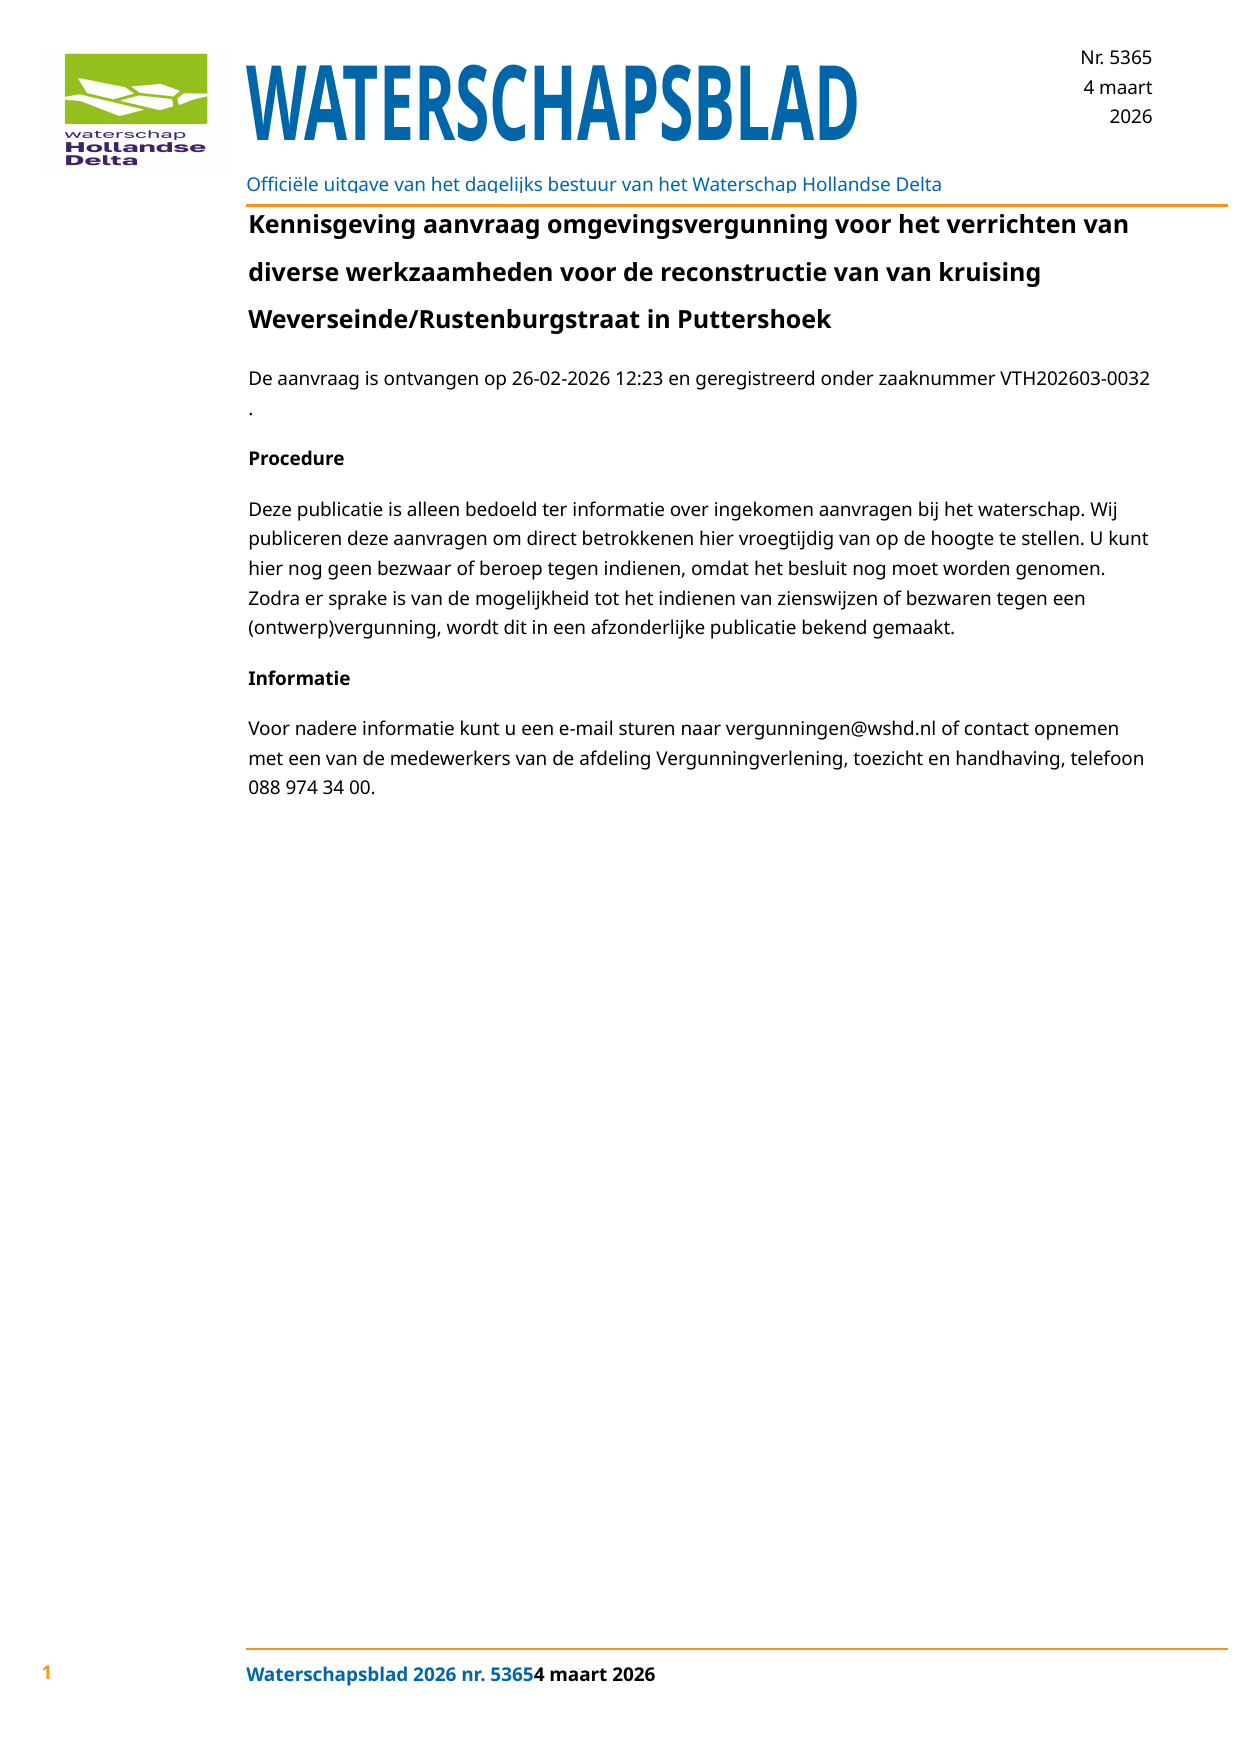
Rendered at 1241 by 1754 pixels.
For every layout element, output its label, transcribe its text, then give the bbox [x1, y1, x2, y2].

text Deze publicatie is alleen bedoeld ter informatie over ingekomen aanvragen bij het waterschap. Wij publiceren deze aanvragen om direct betrokkenen hier vroegtijdig van op de hoogte te stellen. U kunt hier nog geen bezwaar of beroep tegen indienen, omdat het besluit nog moet worden genomen. Zodra er sprake is van de mogelijkheid tot het indienen van zienswijzen of bezwaren tegen een (ontwerp)vergunning, wordt dit in een afzonderlijke publicatie bekend gemaakt. [248, 496, 1152, 640]
picture [41, 47, 231, 172]
text Kennisgeving aanvraag omgevingsvergunning voor het verrichten van diverse werkzaamheden voor de reconstructie van van kruising Weverseinde/Rustenburgstraat in Puttershoek [248, 207, 1152, 336]
text Informatie [248, 665, 1152, 690]
text Procedure [248, 446, 1152, 471]
text Voor nadere informatie kunt u een e-mail sturen naar vergunningen@wshd.nl of contact opnemen met een van de medewerkers van de afdeling Vergunningverlening, toezicht en handhaving, telefoon 088 974 34 00. [248, 715, 1152, 800]
text De aanvraag is ontvangen op 26-02-2026 12:23 en geregistreerd onder zaaknummer VTH202603-0032 . [248, 366, 1152, 421]
